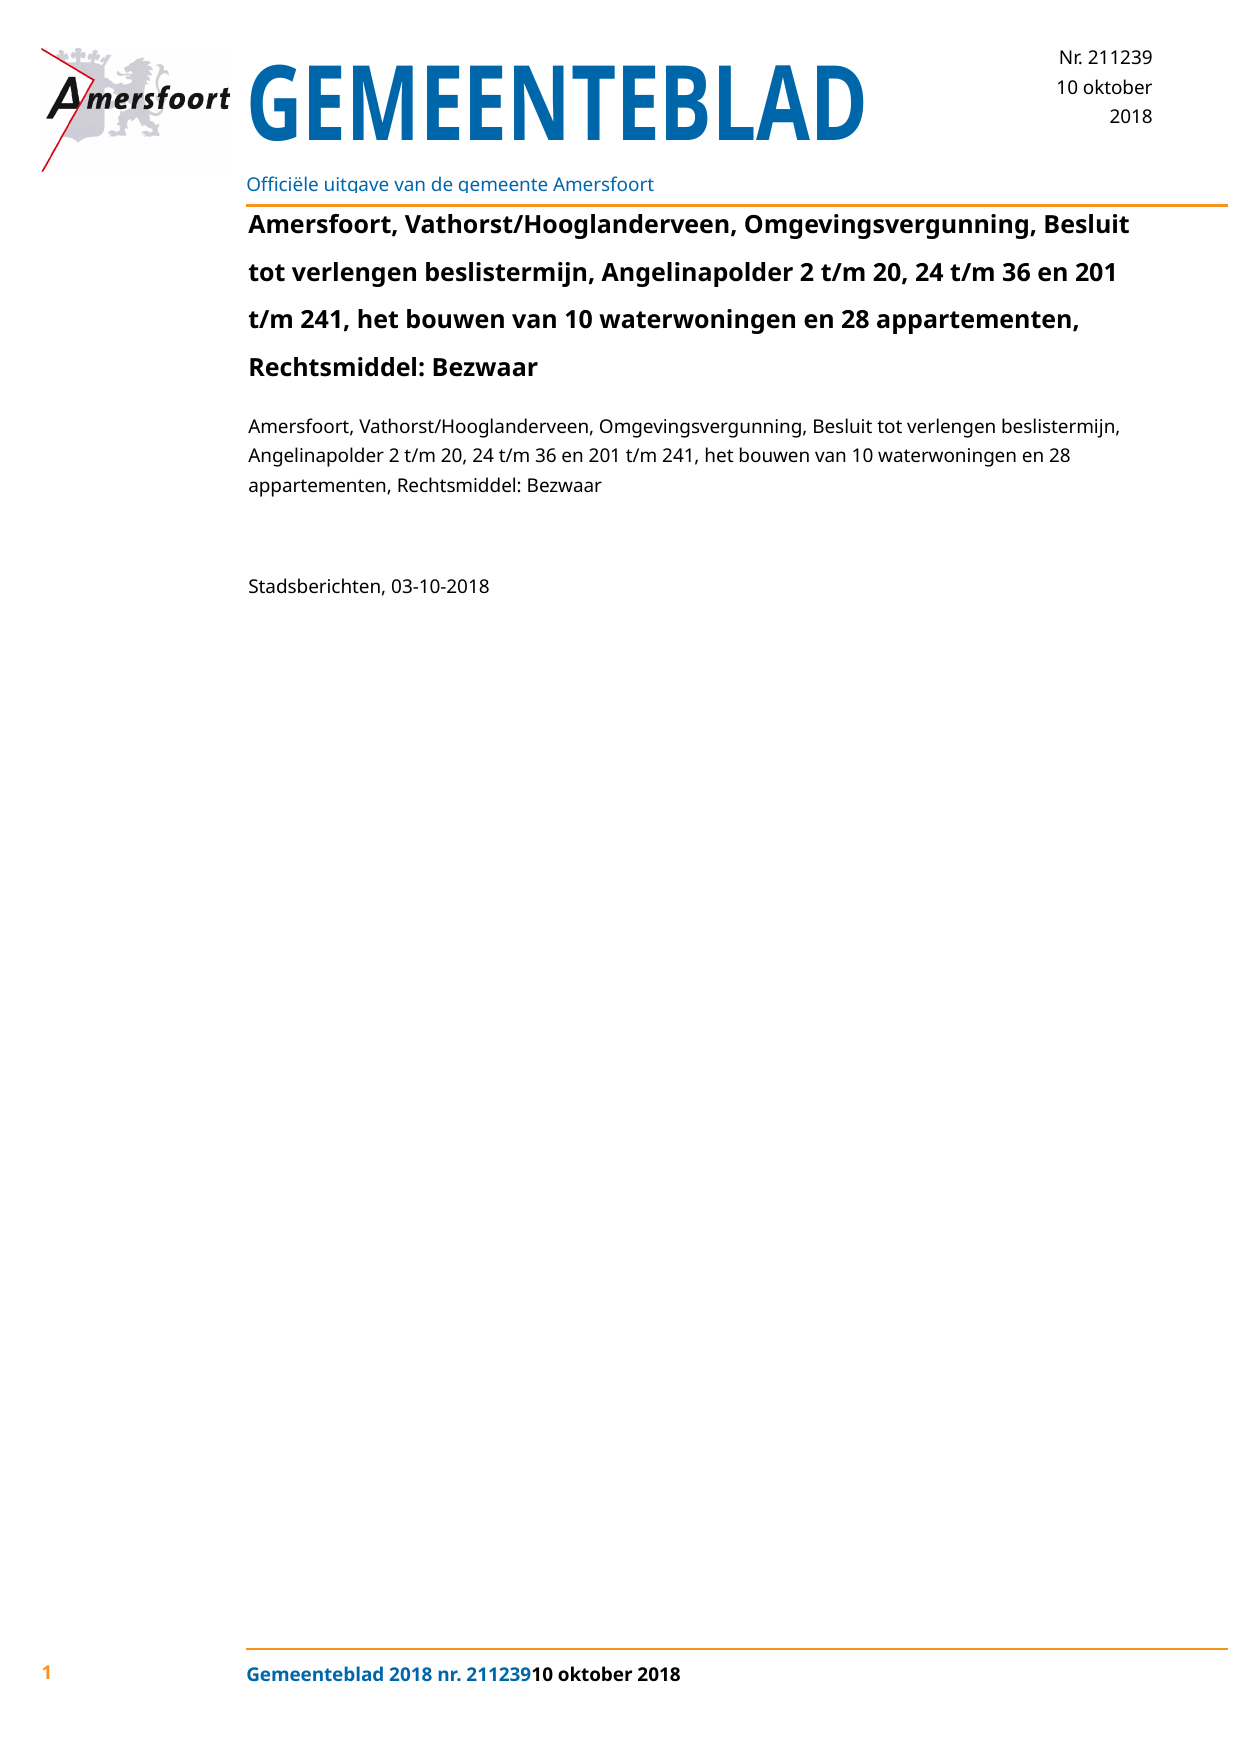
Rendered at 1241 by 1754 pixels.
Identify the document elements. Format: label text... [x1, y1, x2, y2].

picture [41, 47, 231, 172]
text Stadsberichten, 03-10-2018 [248, 573, 1152, 599]
text Amersfoort, Vathorst/Hooglanderveen, Omgevingsvergunning, Besluit tot verlengen beslistermijn, Angelinapolder 2 t/m 20, 24 t/m 36 en 201 t/m 241, het bouwen van 10 waterwoningen en 28 appartementen, Rechtsmiddel: Bezwaar [248, 413, 1152, 498]
text Amersfoort, Vathorst/Hooglanderveen, Omgevingsvergunning, Besluit tot verlengen beslistermijn, Angelinapolder 2 t/m 20, 24 t/m 36 en 201 t/m 241, het bouwen van 10 waterwoningen en 28 appartementen, Rechtsmiddel: Bezwaar [248, 207, 1152, 384]
